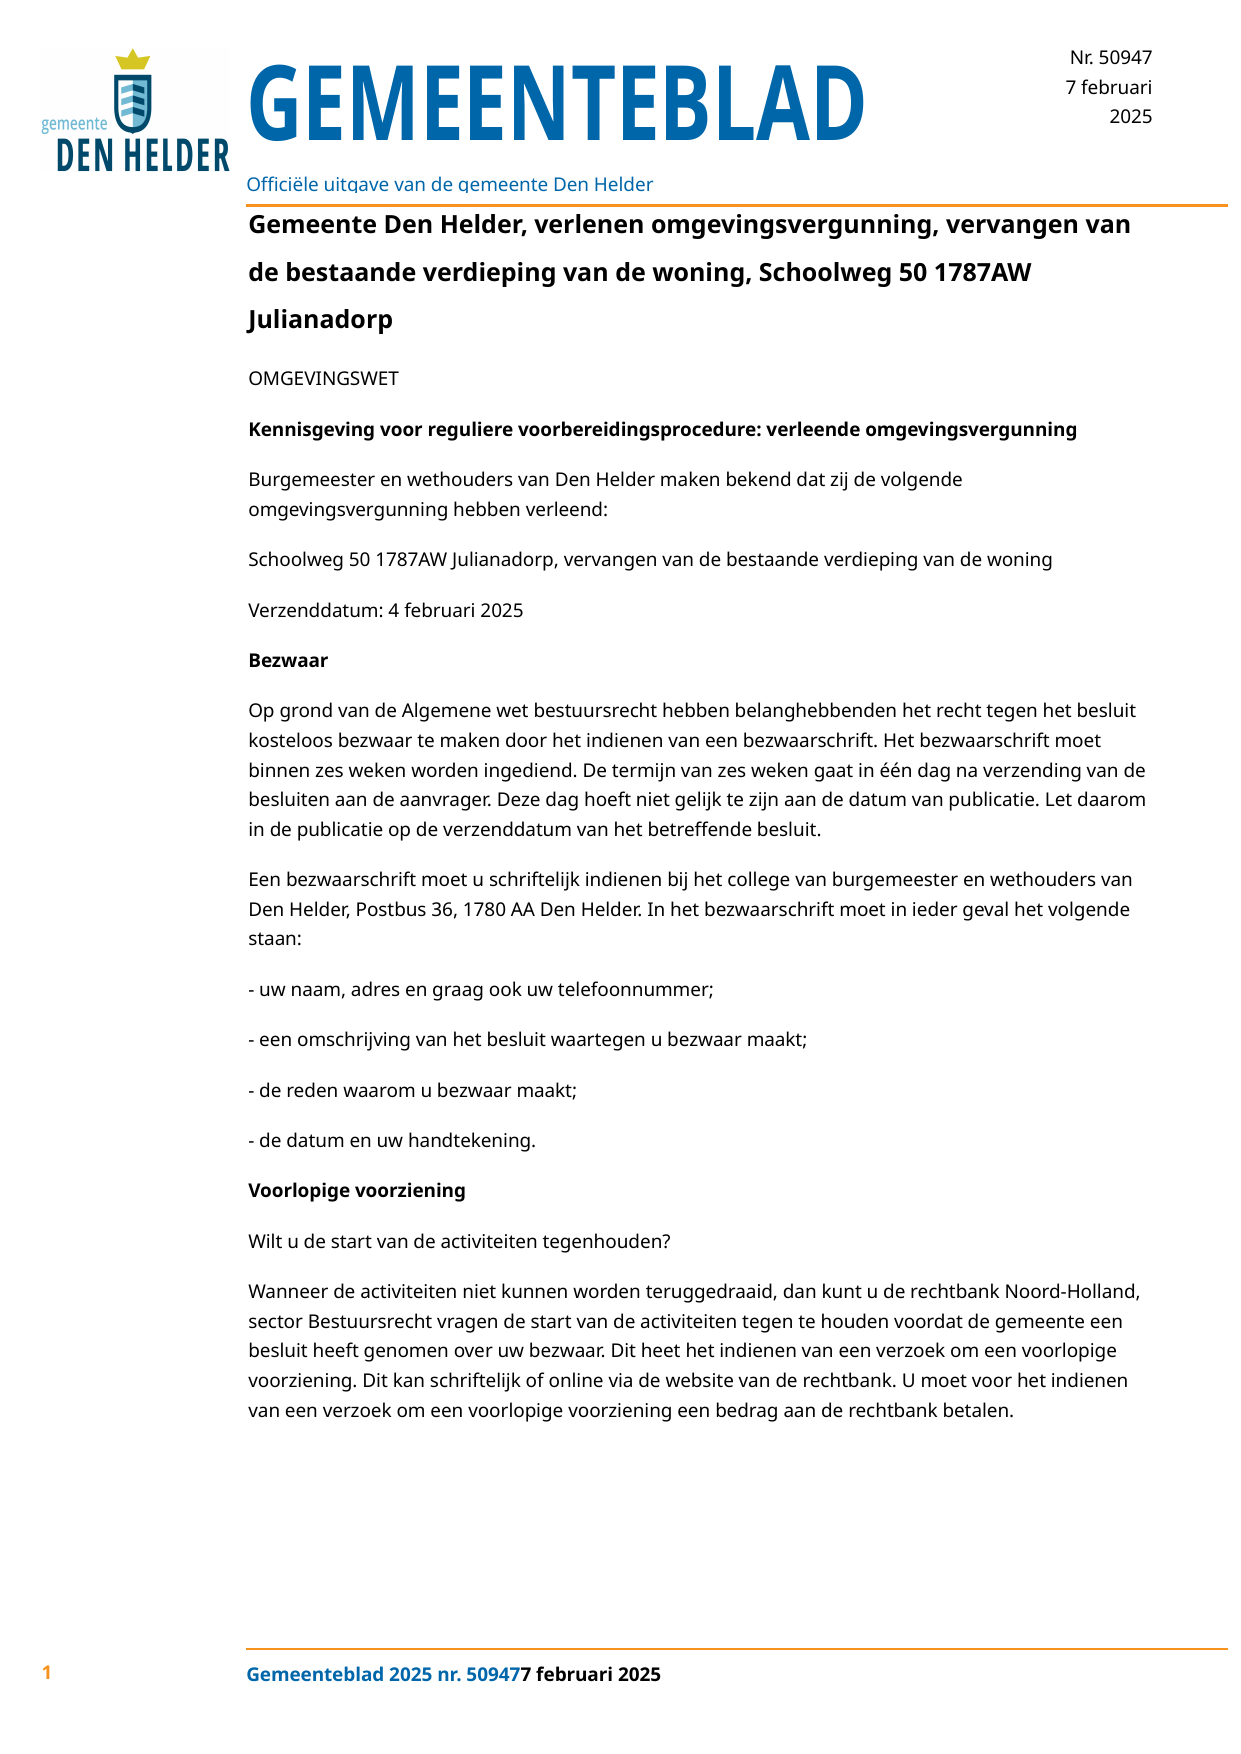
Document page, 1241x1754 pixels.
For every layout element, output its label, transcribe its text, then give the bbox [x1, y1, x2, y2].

text OMGEVINGSWET [248, 366, 1152, 391]
picture [63, 144, 68, 165]
text Wanneer de activiteiten niet kunnen worden teruggedraaid, dan kunt u de rechtbank Noord-Holland, sector Bestuursrecht vragen de start van de activiteiten tegen te houden voordat de gemeente een besluit heeft genomen over uw bezwaar. Dit heet het indienen van een verzoek om een voorlopige voorziening. Dit kan schriftelijk of online via de website van de rechtbank. U moet voor het indienen van een verzoek om een voorlopige voorziening een bedrag aan de rechtbank betalen. [248, 1278, 1152, 1422]
text Verzenddatum: 4 februari 2025 [248, 597, 1152, 622]
text Op grond van de Algemene wet bestuursrecht hebben belanghebbenden het recht tegen het besluit kosteloos bezwaar te maken door het indienen van een bezwaarschrift. Het bezwaarschrift moet binnen zes weken worden ingediend. De termijn van zes weken gaat in één dag na verzending van de besluiten aan de aanvrager. Deze dag hoeft niet gelijk te zijn aan de datum van publicatie. Let daarom in de publicatie op de verzenddatum van het betreffende besluit. [248, 698, 1152, 842]
picture [220, 160, 224, 172]
picture [182, 144, 187, 165]
text - de reden waarom u bezwaar maakt; [248, 1077, 1152, 1102]
text Kennisgeving voor reguliere voorbereidingsprocedure: verleende omgevingsvergunning [248, 416, 1152, 442]
text - een omschrijving van het besluit waartegen u bezwaar maakt; [248, 1026, 1152, 1052]
text Burgemeester en wethouders van Den Helder maken bekend dat zij de volgende omgevingsvergunning hebben verleend: [248, 466, 1152, 522]
picture [100, 154, 106, 172]
text Bezwaar [248, 647, 1152, 673]
text Schoolweg 50 1787AW Julianadorp, vervangen van de bestaande verdieping van de woning [248, 546, 1152, 572]
text Gemeente Den Helder, verlenen omgevingsvergunning, vervangen van de bestaande verdieping van de woning, Schoolweg 50 1787AW Julianadorp [248, 207, 1152, 336]
picture [130, 157, 135, 172]
text - de datum en uw handtekening. [248, 1127, 1152, 1153]
picture [41, 47, 231, 172]
text - uw naam, adres en graag ook uw telefoonnummer; [248, 976, 1152, 1002]
text Voorlopige voorziening [248, 1178, 1152, 1203]
text Wilt u de start van de activiteiten tegenhouden? [248, 1228, 1152, 1254]
text Een bezwaarschrift moet u schriftelijk indienen bij het college van burgemeester en wethouders van Den Helder, Postbus 36, 1780 AA Den Helder. In het bezwaarschrift moet in ieder geval het volgende staan: [248, 866, 1152, 951]
